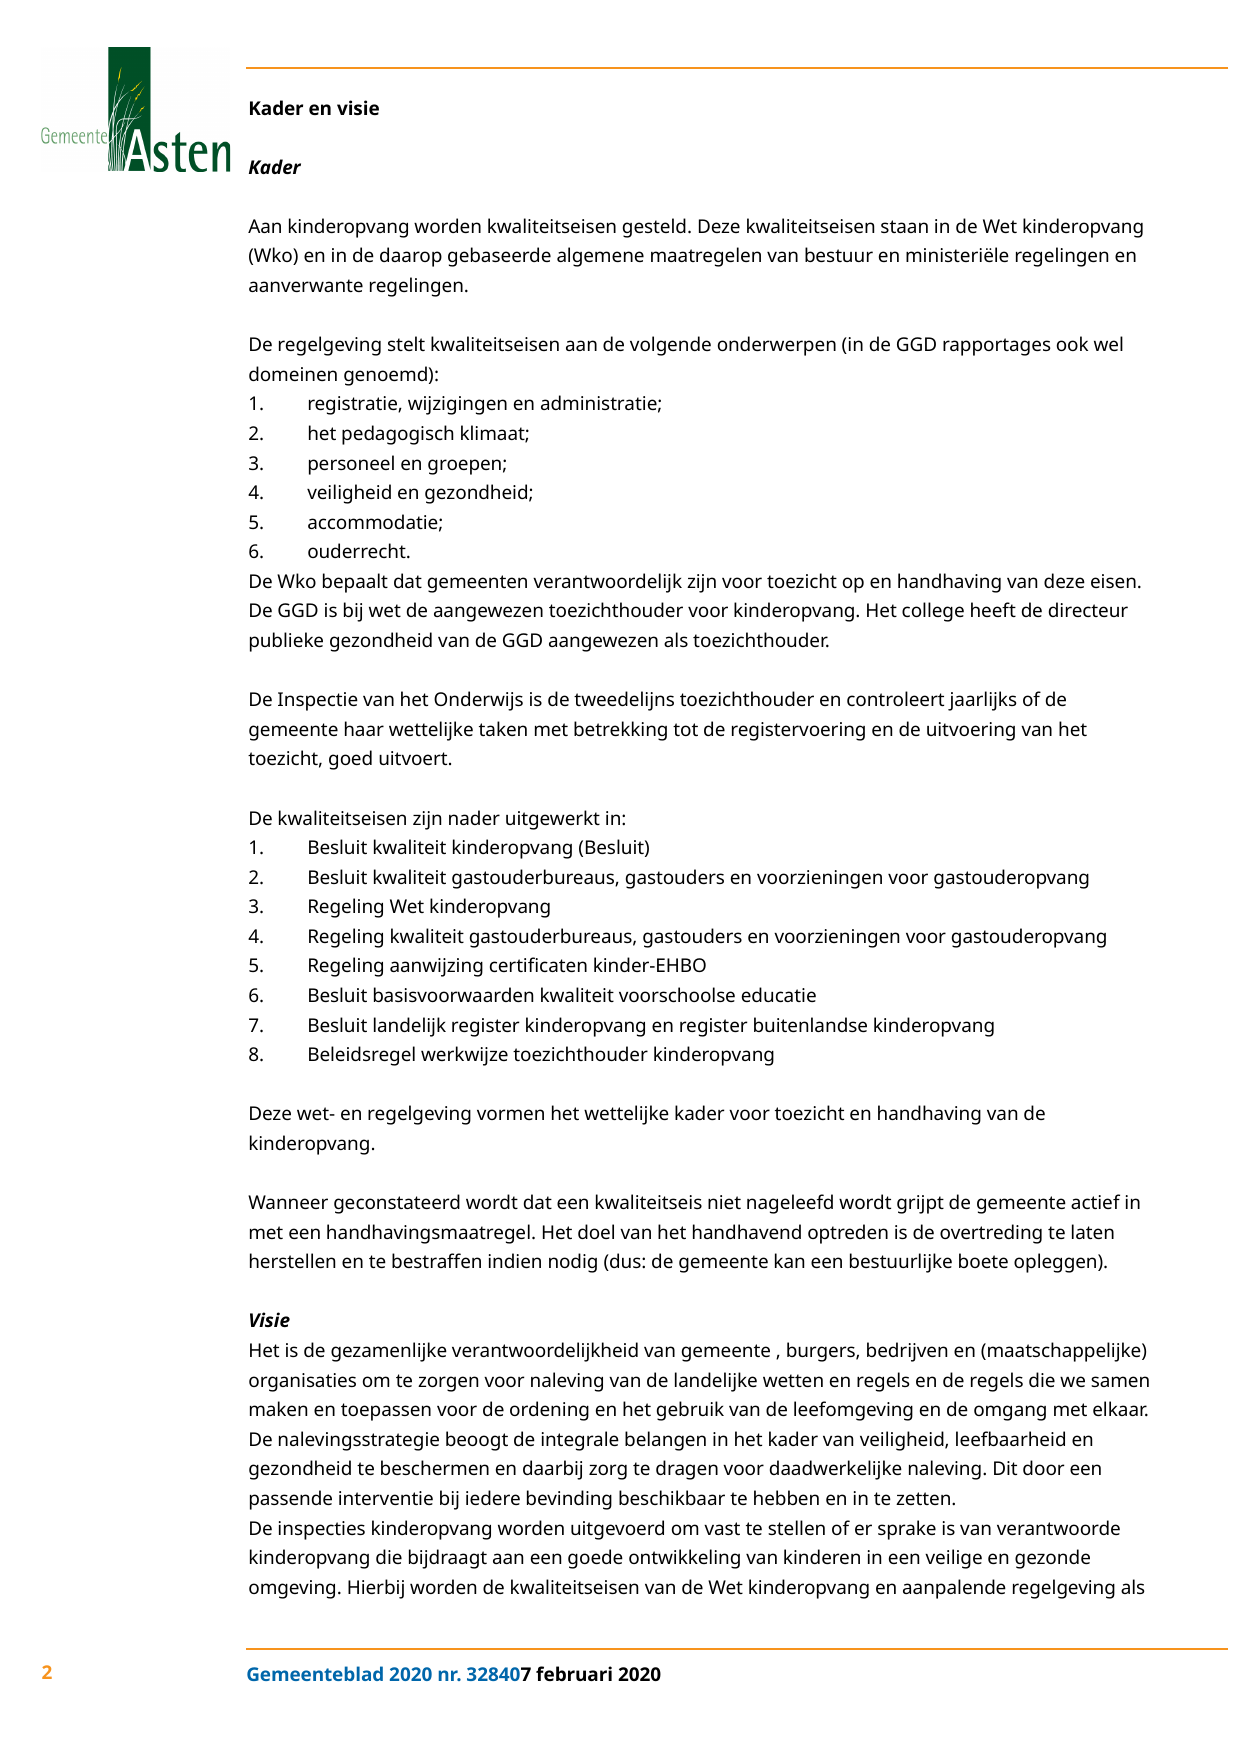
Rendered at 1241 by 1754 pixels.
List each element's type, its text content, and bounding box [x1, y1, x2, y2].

text De nalevingsstrategie beoogt de integrale belangen in het kader van veiligheid, leefbaarheid en gezondheid te beschermen en daarbij zorg te dragen voor daadwerkelijke naleving. Dit door een passende interventie bij iedere bevinding beschikbaar te hebben en in te zetten. [248, 1426, 1152, 1511]
list Besluit kwaliteit gastouderbureaus, gastouders en voorzieningen voor gastouderopvang [248, 864, 1152, 890]
list Besluit kwaliteit kinderopvang (Besluit) [248, 834, 1152, 860]
text Het is de gezamenlijke verantwoordelijkheid van gemeente , burgers, bedrijven en (maatschappelijke) organisaties om te zorgen voor naleving van de landelijke wetten en regels en de regels die we samen maken en toepassen voor de ordening en het gebruik van de leefomgeving en de omgang met elkaar. [248, 1337, 1152, 1422]
list Beleidsregel werkwijze toezichthouder kinderopvang [248, 1041, 1152, 1067]
list Besluit landelijk register kinderopvang en register buitenlandse kinderopvang [248, 1012, 1152, 1038]
text Deze wet- en regelgeving vormen het wettelijke kader voor toezicht en handhaving van de kinderopvang. [248, 1101, 1152, 1156]
list Besluit basisvoorwaarden kwaliteit voorschoolse educatie [248, 982, 1152, 1008]
list registratie, wijzigingen en administratie; [248, 391, 1152, 416]
text De inspecties kinderopvang worden uitgevoerd om vast te stellen of er sprake is van verantwoorde kinderopvang die bijdraagt aan een goede ontwikkeling van kinderen in een veilige en gezonde omgeving. Hierbij worden de kwaliteitseisen van de Wet kinderopvang en aanpalende regelgeving als [248, 1515, 1152, 1600]
list Regeling aanwijzing certificaten kinder-EHBO [248, 953, 1152, 978]
text De Wko bepaalt dat gemeenten verantwoordelijk zijn voor toezicht op en handhaving van deze eisen. De GGD is bij wet de aangewezen toezichthouder voor kinderopvang. Het college heeft de directeur publieke gezondheid van de GGD aangewezen als toezichthouder. [248, 568, 1152, 653]
text Aan kinderopvang worden kwaliteitseisen gesteld. Deze kwaliteitseisen staan in de Wet kinderopvang (Wko) en in de daarop gebaseerde algemene maatregelen van bestuur en ministeriële regelingen en aanverwante regelingen. [248, 213, 1152, 298]
list Regeling kwaliteit gastouderbureaus, gastouders en voorzieningen voor gastouderopvang [248, 923, 1152, 949]
list accommodatie; [248, 509, 1152, 535]
list veiligheid en gezondheid; [248, 479, 1152, 505]
list het pedagogisch klimaat; [248, 420, 1152, 446]
text Kader [248, 154, 1152, 180]
text De Inspectie van het Onderwijs is de tweedelijns toezichthouder en controleert jaarlijks of de gemeente haar wettelijke taken met betrekking tot de registervoering en de uitvoering van het toezicht, goed uitvoert. [248, 686, 1152, 771]
list personeel en groepen; [248, 450, 1152, 476]
picture [41, 47, 231, 172]
list Regeling Wet kinderopvang [248, 893, 1152, 919]
text De kwaliteitseisen zijn nader uitgewerkt in: [248, 805, 1152, 831]
list ouderrecht. [248, 538, 1152, 564]
text Kader en visie [248, 95, 1152, 121]
text De regelgeving stelt kwaliteitseisen aan de volgende onderwerpen (in de GGD rapportages ook wel domeinen genoemd): [248, 331, 1152, 387]
text Visie [248, 1308, 1152, 1333]
text Wanneer geconstateerd wordt dat een kwaliteitseis niet nageleefd wordt grijpt de gemeente actief in met een handhavingsmaatregel. Het doel van het handhavend optreden is de overtreding te laten herstellen en te bestraffen indien nodig (dus: de gemeente kan een bestuurlijke boete opleggen). [248, 1189, 1152, 1274]
